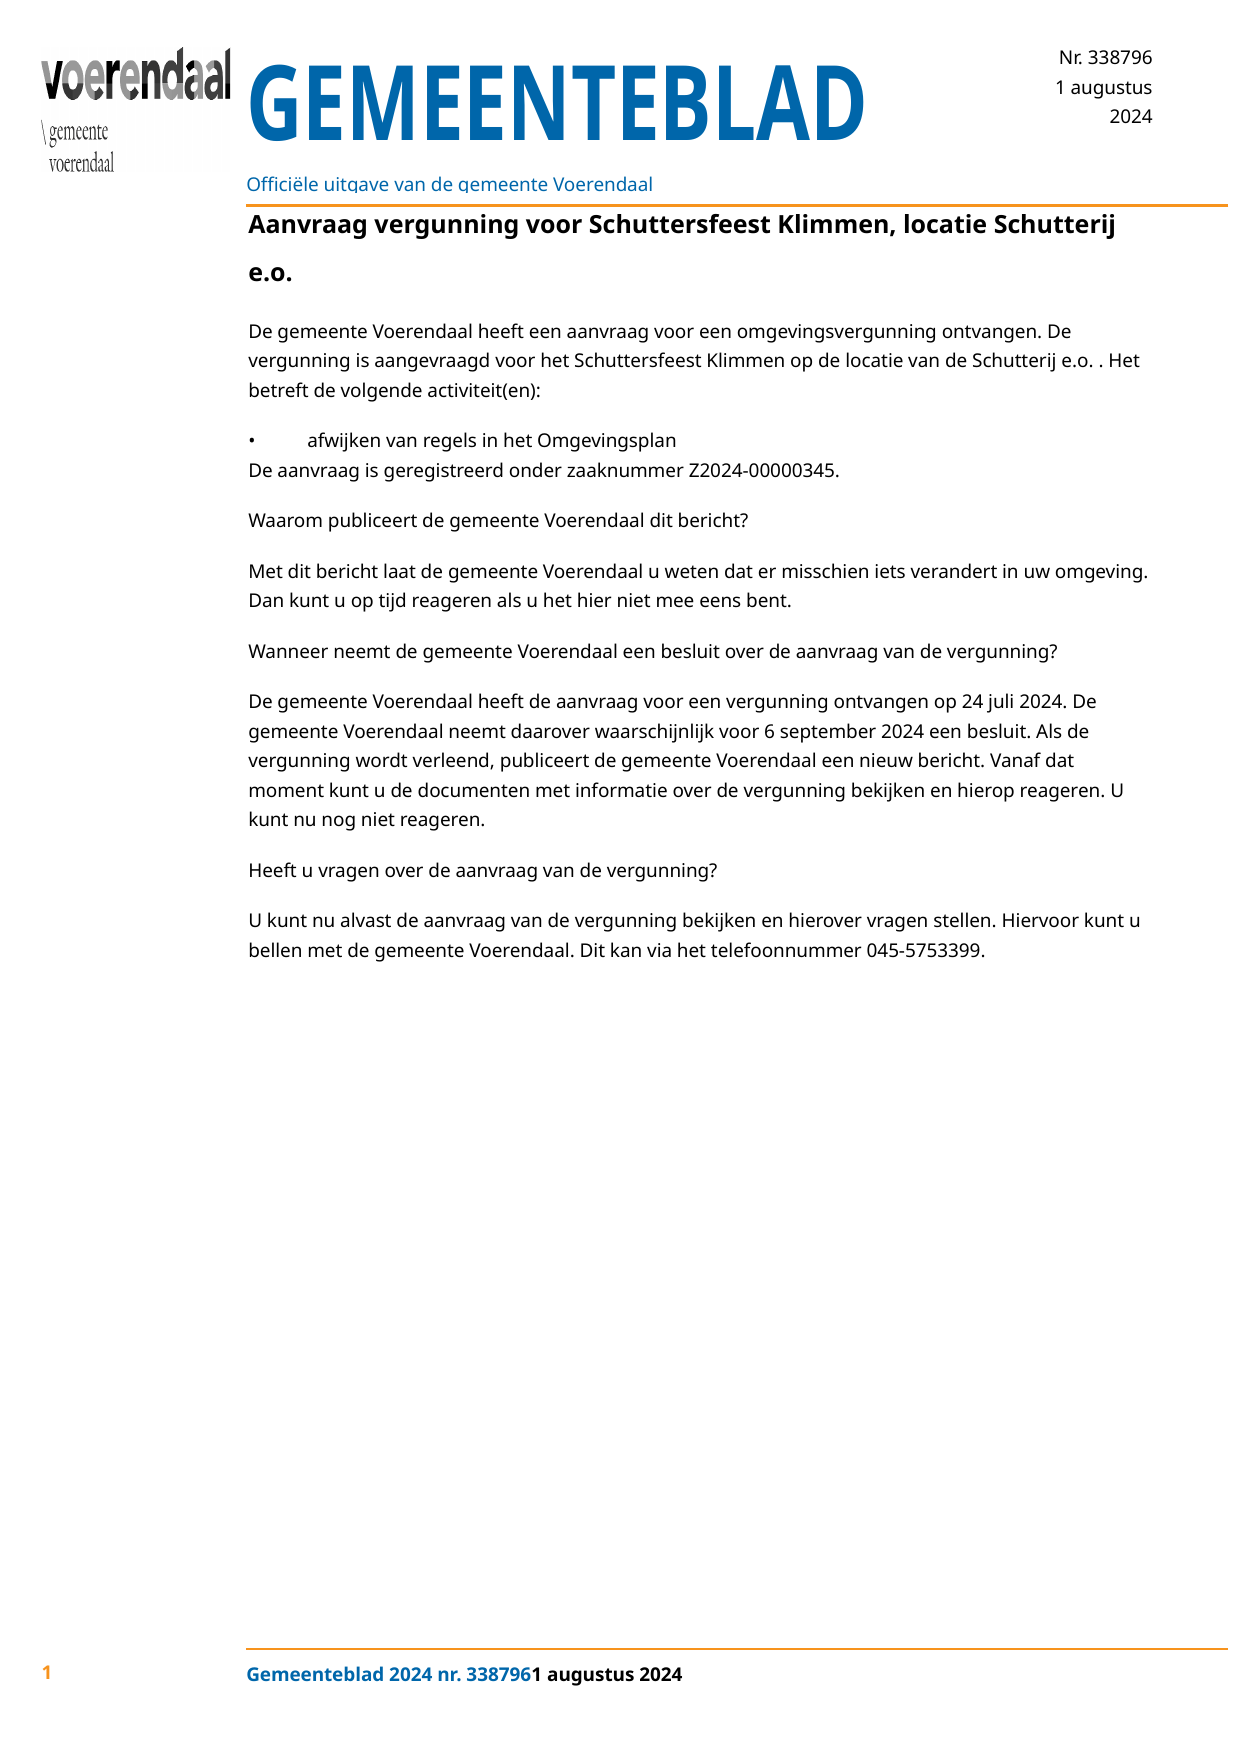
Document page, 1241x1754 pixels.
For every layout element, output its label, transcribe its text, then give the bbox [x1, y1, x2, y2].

text De gemeente Voerendaal heeft een aanvraag voor een omgevingsvergunning ontvangen. De vergunning is aangevraagd voor het Schuttersfeest Klimmen op de locatie van de Schutterij e.o. . Het betreft de volgende activiteit(en): [248, 318, 1152, 403]
picture [41, 47, 231, 172]
text Wanneer neemt de gemeente Voerendaal een besluit over de aanvraag van de vergunning? [248, 638, 1152, 664]
text Waarom publiceert de gemeente Voerendaal dit bericht? [248, 507, 1152, 533]
text De aanvraag is geregistreerd onder zaaknummer Z2024-00000345. [248, 457, 1152, 483]
text Heeft u vragen over de aanvraag van de vergunning? [248, 857, 1152, 883]
text De gemeente Voerendaal heeft de aanvraag voor een vergunning ontvangen op 24 juli 2024. De gemeente Voerendaal neemt daarover waarschijnlijk voor 6 september 2024 een besluit. Als de vergunning wordt verleend, publiceert de gemeente Voerendaal een nieuw bericht. Vanaf dat moment kunt u de documenten met informatie over de vergunning bekijken en hierop reageren. U kunt nu nog niet reageren. [248, 688, 1152, 832]
text Aanvraag vergunning voor Schuttersfeest Klimmen, locatie Schutterij e.o. [248, 207, 1152, 288]
text Met dit bericht laat de gemeente Voerendaal u weten dat er misschien iets verandert in uw omgeving. Dan kunt u op tijd reageren als u het hier niet mee eens bent. [248, 558, 1152, 613]
text U kunt nu alvast de aanvraag van de vergunning bekijken en hierover vragen stellen. Hiervoor kunt u bellen met de gemeente Voerendaal. Dit kan via het telefoonnummer 045-5753399. [248, 907, 1152, 963]
list afwijken van regels in het Omgevingsplan [248, 427, 1152, 453]
